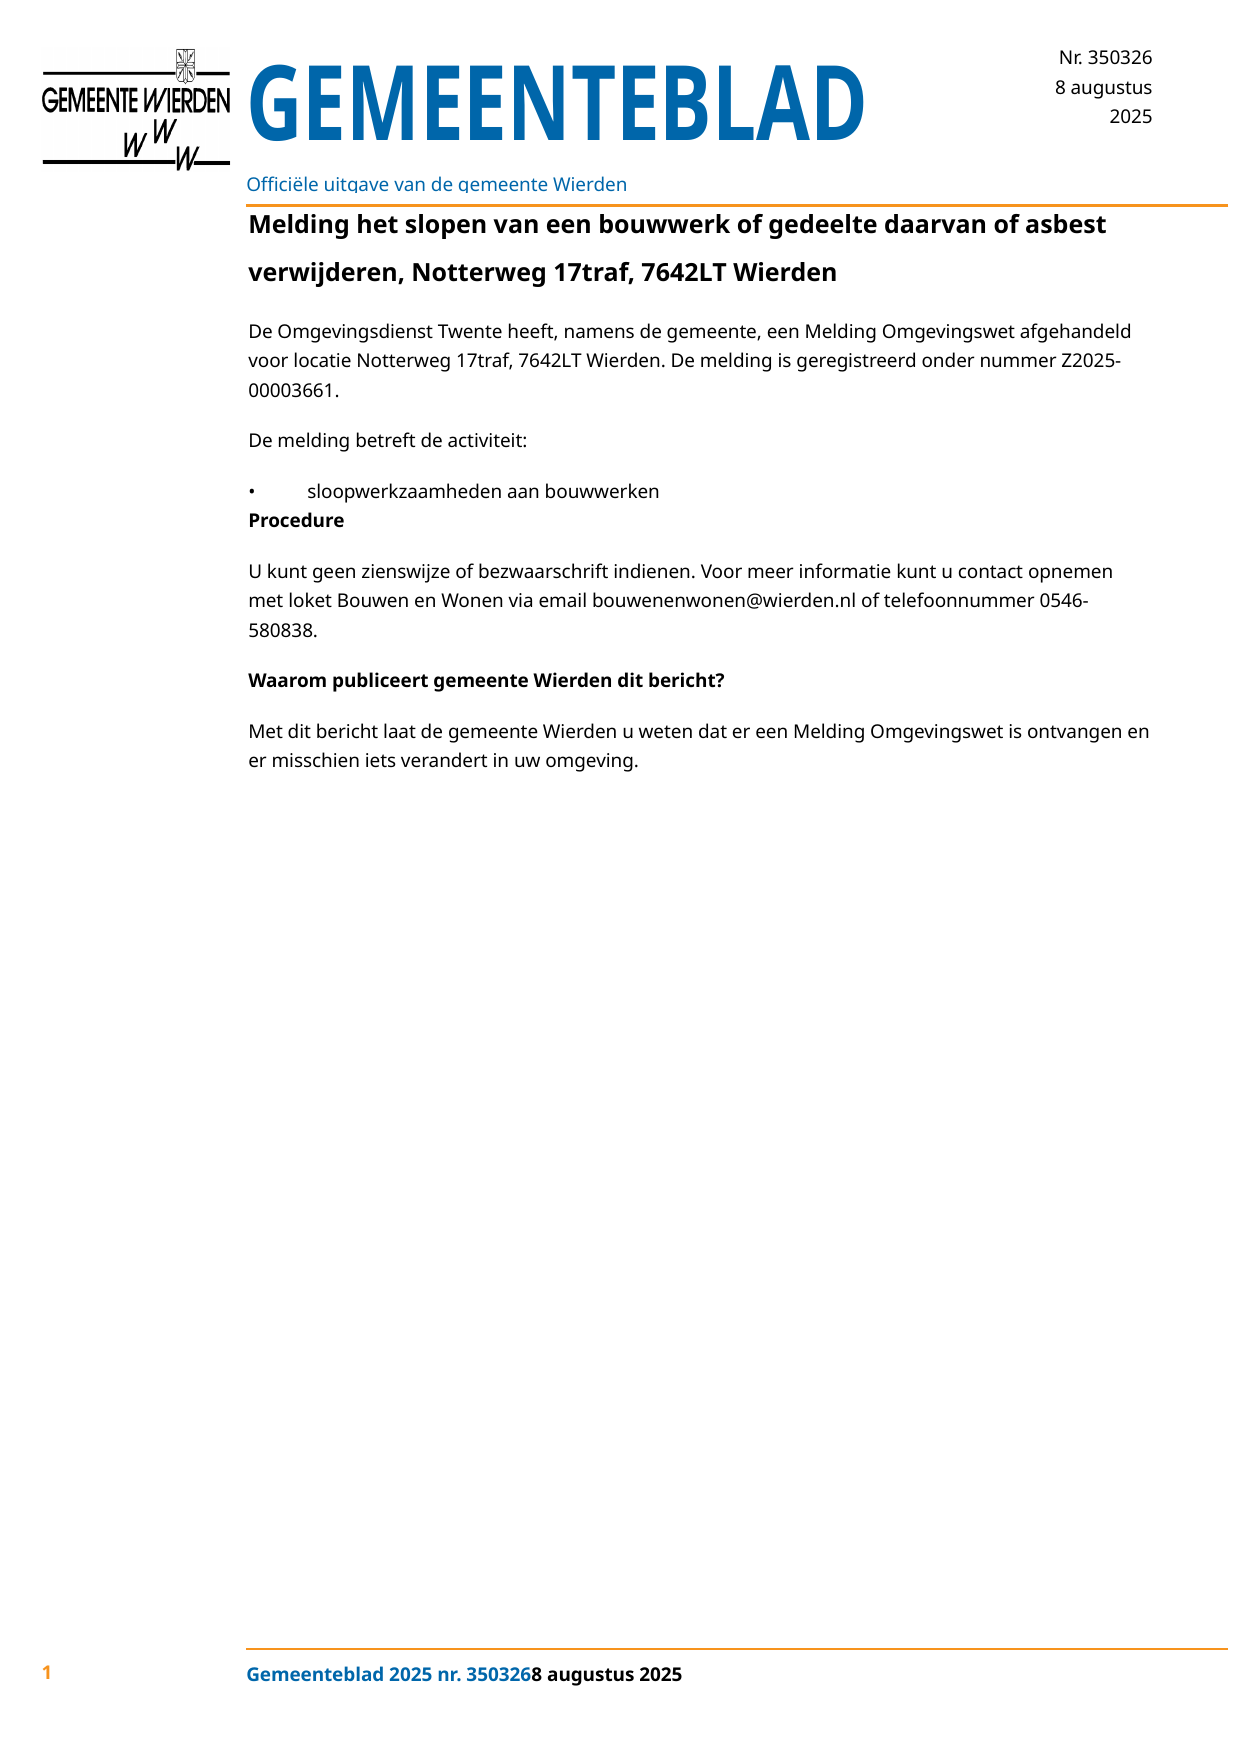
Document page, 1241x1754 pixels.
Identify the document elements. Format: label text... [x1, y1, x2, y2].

picture [41, 47, 231, 172]
text Met dit bericht laat de gemeente Wierden u weten dat er een Melding Omgevingswet is ontvangen en er misschien iets verandert in uw omgeving. [248, 718, 1152, 773]
text Melding het slopen van een bouwwerk of gedeelte daarvan of asbest verwijderen, Notterweg 17traf, 7642LT Wierden [248, 207, 1152, 288]
list sloopwerkzaamheden aan bouwwerken [248, 478, 1152, 504]
text De Omgevingsdienst Twente heeft, namens de gemeente, een Melding Omgevingswet afgehandeld voor locatie Notterweg 17traf, 7642LT Wierden. De melding is geregistreerd onder nummer Z2025-00003661. [248, 318, 1152, 403]
text Waarom publiceert gemeente Wierden dit bericht? [248, 667, 1152, 693]
text Procedure [248, 507, 1152, 533]
text De melding betreft de activiteit: [248, 427, 1152, 453]
text U kunt geen zienswijze of bezwaarschrift indienen. Voor meer informatie kunt u contact opnemen met loket Bouwen en Wonen via email bouwenenwonen@wierden.nl of telefoonnummer 0546-580838. [248, 558, 1152, 643]
